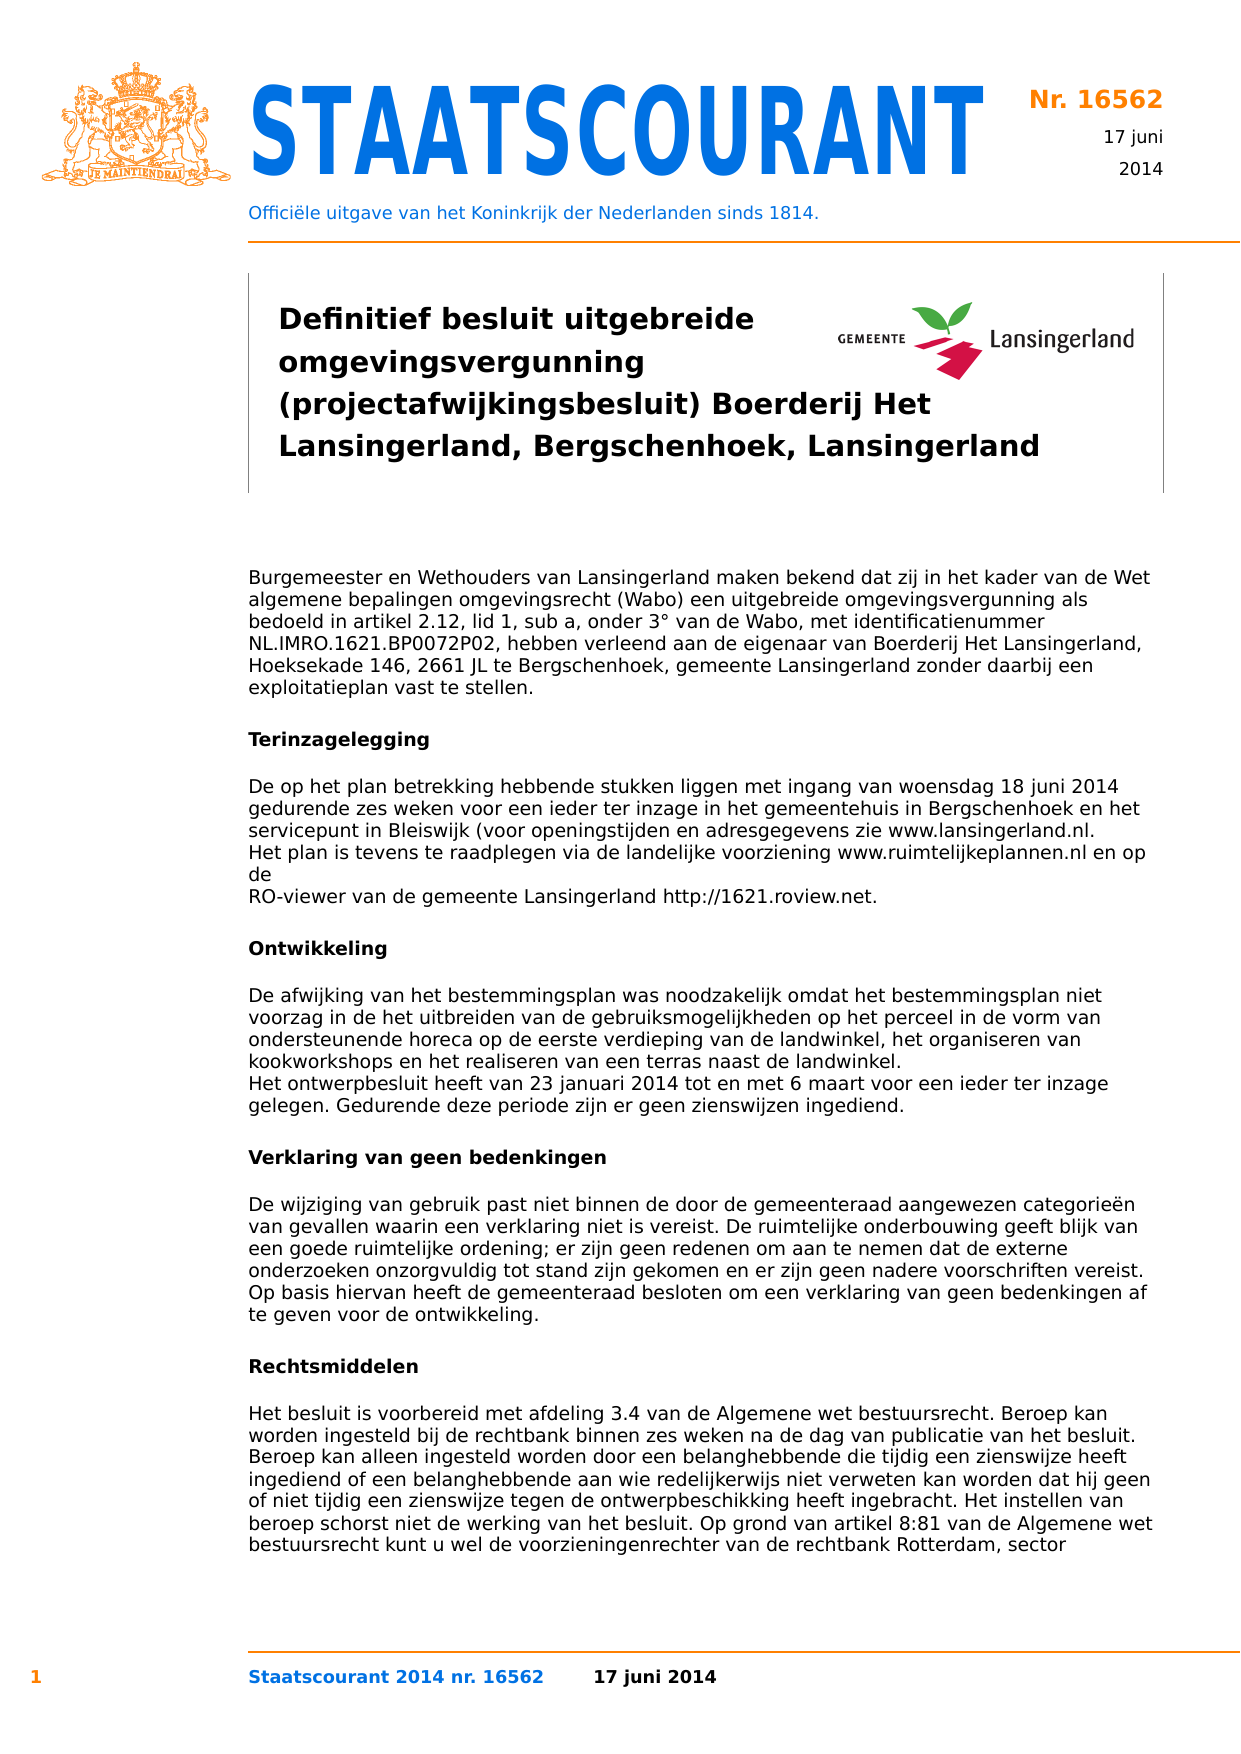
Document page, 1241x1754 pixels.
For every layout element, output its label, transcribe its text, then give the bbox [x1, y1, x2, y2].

text Burgemeester en Wethouders van Lansingerland maken bekend dat zij in het kader van de Wet algemene bepalingen omgevingsrecht (Wabo) een uitgebreide omgevingsvergunning als bedoeld in artikel 2.12, lid 1, sub a, onder 3° van de Wabo, met identificatienummer NL.IMRO.1621.BP0072P02, hebben verleend aan de eigenaar van Boerderij Het Lansingerland, Hoeksekade 146, 2661 JL te Bergschenhoek, gemeente Lansingerland zonder daarbij een exploitatieplan vast te stellen. [248, 567, 1163, 699]
text RO-viewer van de gemeente Lansingerland http://1621.roview.net. [248, 886, 1163, 908]
subtitle Verklaring van geen bedenkingen [248, 1147, 1163, 1169]
picture [838, 302, 1134, 380]
table_cell 17 juni [998, 121, 1240, 153]
subtitle Rechtsmiddelen [248, 1356, 1163, 1377]
table_header STAATSCOURANT [248, 62, 998, 203]
subtitle Terinzagelegging [248, 729, 1163, 751]
subtitle Definitief besluit uitgebreide omgevingsvergunning (projectafwijkingsbesluit) Boerderij Het Lansingerland, Bergschenhoek, Lansingerland [249, 273, 1163, 493]
picture [41, 62, 231, 186]
subtitle Ontwikkeling [248, 938, 1163, 960]
table_cell Officiële uitgave van het Koninkrijk der Nederlanden sinds 1814. [248, 203, 1240, 241]
table_header Nr. 16562 [998, 62, 1240, 121]
text De op het plan betrekking hebbende stukken liggen met ingang van woensdag 18 juni 2014 gedurende zes weken voor een ieder ter inzage in het gemeentehuis in Bergschenhoek en het servicepunt in Bleiswijk (voor openingstijden en adresgegevens zie www.lansingerland.nl. [248, 776, 1163, 842]
text Het plan is tevens te raadplegen via de landelijke voorziening www.ruimtelijkeplannen.nl en op de [248, 842, 1163, 886]
text De afwijking van het bestemmingsplan was noodzakelijk omdat het bestemmingsplan niet voorzag in de het uitbreiden van de gebruiksmogelijkheden op het perceel in de vorm van ondersteunende horeca op de eerste verdieping van de landwinkel, het organiseren van kookworkshops en het realiseren van een terras naast de landwinkel. [248, 985, 1163, 1073]
table_cell 2014 [998, 153, 1240, 203]
text Het besluit is voorbereid met afdeling 3.4 van de Algemene wet bestuursrecht. Beroep kan worden ingesteld bij de rechtbank binnen zes weken na de dag van publicatie van het besluit. Beroep kan alleen ingesteld worden door een belanghebbende die tijdig een zienswijze heeft ingediend of een belanghebbende aan wie redelijkerwijs niet verweten kan worden dat hij geen of niet tijdig een zienswijze tegen de ontwerpbeschikking heeft ingebracht. Het instellen van beroep schorst niet de werking van het besluit. Op grond van artikel 8:81 van de Algemene wet bestuursrecht kunt u wel de voorzieningenrechter van de rechtbank Rotterdam, sector [248, 1402, 1163, 1556]
text De wijziging van gebruik past niet binnen de door de gemeenteraad aangewezen categorieën van gevallen waarin een verklaring niet is vereist. De ruimtelijke onderbouwing geeft blijk van een goede ruimtelijke ordening; er zijn geen redenen om aan te nemen dat de externe onderzoeken onzorgvuldig tot stand zijn gekomen en er zijn geen nadere voorschriften vereist. [248, 1194, 1163, 1282]
table_header [25, 62, 248, 241]
text Op basis hiervan heeft de gemeenteraad besloten om een verklaring van geen bedenkingen af te geven voor de ontwikkeling. [248, 1282, 1163, 1326]
text Het ontwerpbesluit heeft van 23 januari 2014 tot en met 6 maart voor een ieder ter inzage gelegen. Gedurende deze periode zijn er geen zienswijzen ingediend. [248, 1073, 1163, 1117]
